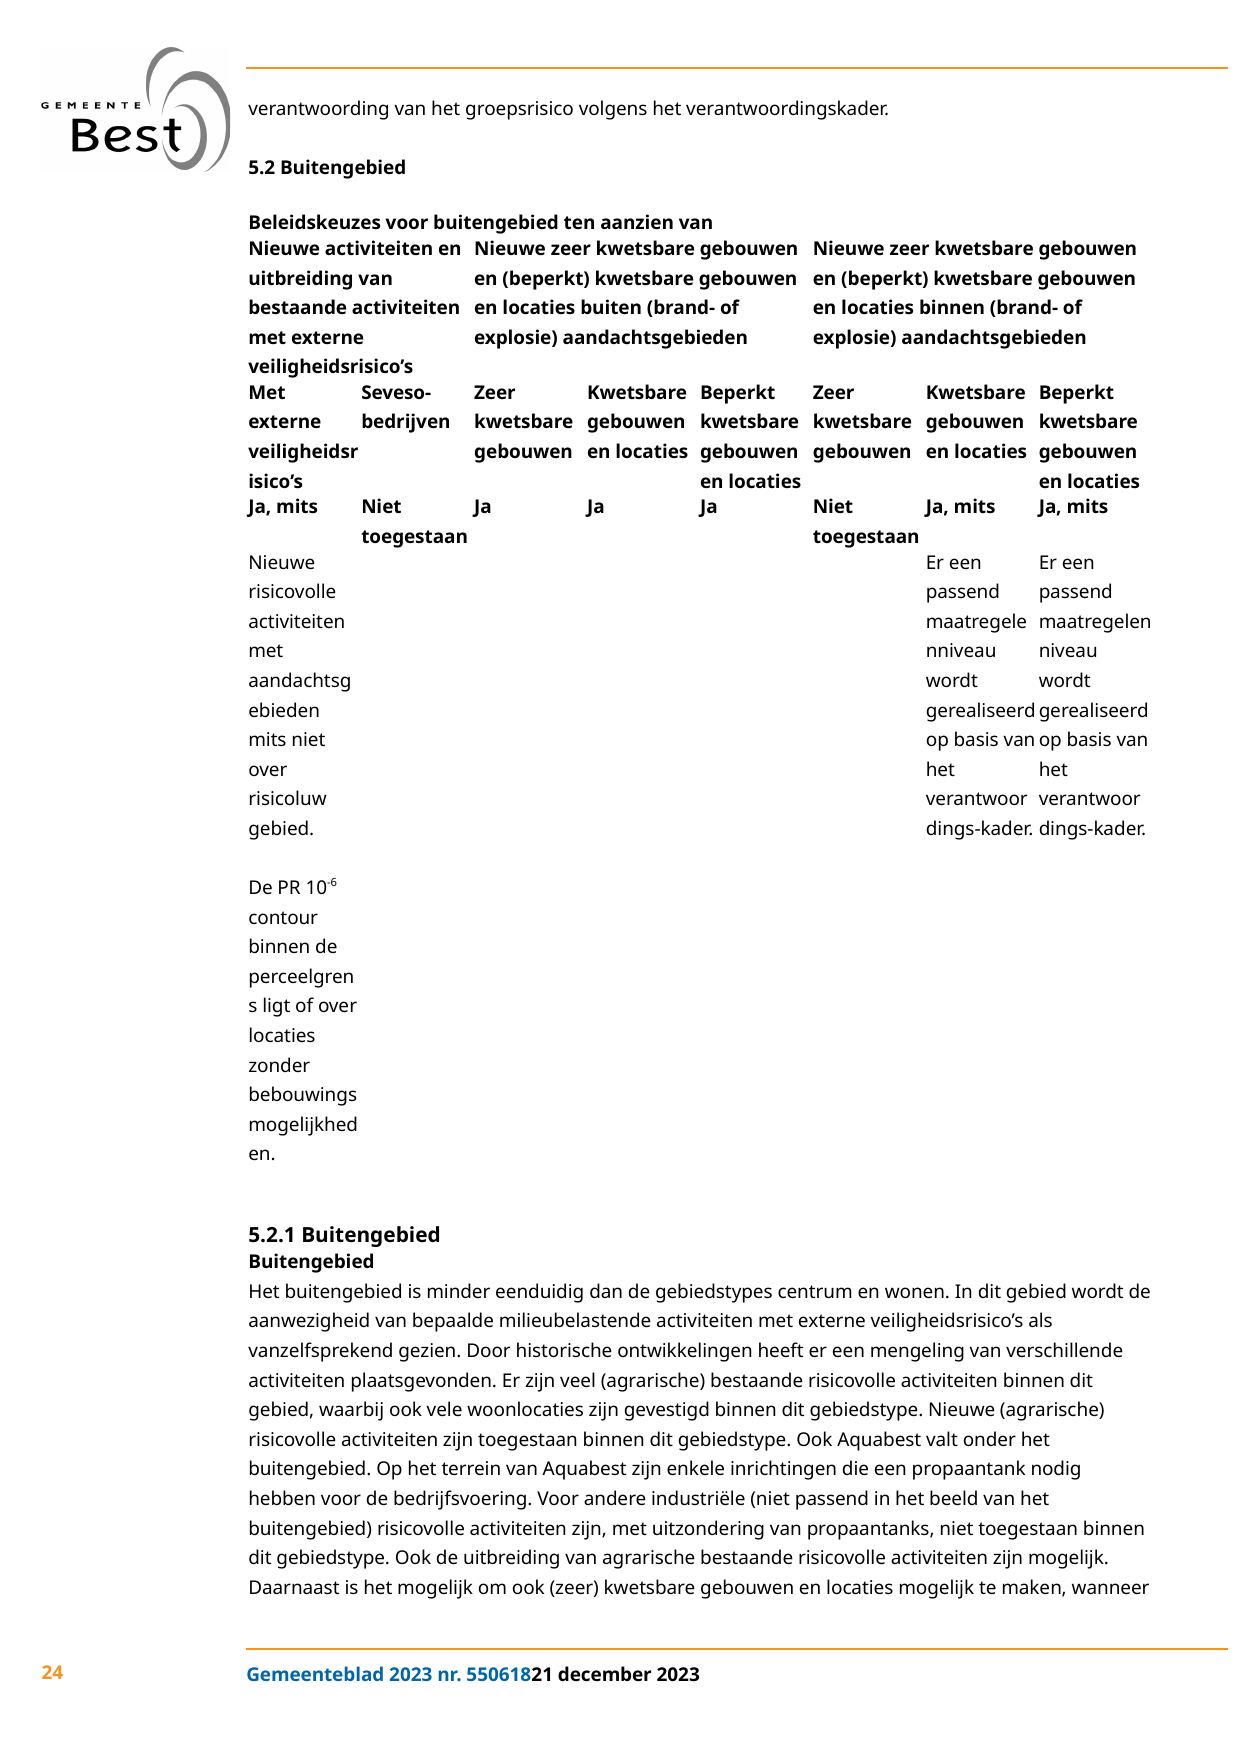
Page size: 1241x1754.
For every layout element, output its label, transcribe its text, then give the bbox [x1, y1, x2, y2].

text 5.2.1 Buitengebied [248, 1220, 1152, 1248]
table_cell Ja, mits [1039, 494, 1152, 549]
table_cell [587, 549, 700, 1166]
table_cell Met externe veiligheidsrisico’s [248, 379, 361, 494]
table_cell Beperkt kwetsbare gebouwen en locaties [700, 379, 813, 494]
table_cell Kwetsbare gebouwen en locaties [926, 379, 1038, 494]
picture [41, 47, 231, 172]
table_header Beleidskeuzes voor buitengebied ten aanzien van [248, 209, 1152, 235]
table_cell [813, 549, 926, 1166]
table_cell Kwetsbare gebouwen en locaties [587, 379, 700, 494]
table_cell Zeer kwetsbare gebouwen [813, 379, 926, 494]
text Het buitengebied is minder eenduidig dan de gebiedstypes centrum en wonen. In dit gebied wordt de aanwezigheid van bepaalde milieubelastende activiteiten met externe veiligheidsrisico’s als vanzelfsprekend gezien. Door historische ontwikkelingen heeft er een mengeling van verschillende activiteiten plaatsgevonden. Er zijn veel (agrarische) bestaande risicovolle activiteiten binnen dit gebied, waarbij ook vele woonlocaties zijn gevestigd binnen dit gebiedstype. Nieuwe (agrarische) risicovolle activiteiten zijn toegestaan binnen dit gebiedstype. Ook Aquabest valt onder het buitengebied. Op het terrein van Aquabest zijn enkele inrichtingen die een propaantank nodig hebben voor de bedrijfsvoering. Voor andere industriële (niet passend in het beeld van het buitengebied) risicovolle activiteiten zijn, met uitzondering van propaantanks, niet toegestaan binnen dit gebiedstype. Ook de uitbreiding van agrarische bestaande risicovolle activiteiten zijn mogelijk. Daarnaast is het mogelijk om ook (zeer) kwetsbare gebouwen en locaties mogelijk te maken, wanneer [248, 1278, 1152, 1599]
table_cell Ja [474, 494, 587, 549]
table_cell Ja, mits [248, 494, 361, 549]
table_cell Nieuwe risicovolle activiteiten met aandachtsgebieden mits niet over risicoluw gebied. De PR 10-6 contour binnen de perceelgrens ligt of over locaties zonder bebouwingsmogelijkheden. [248, 549, 361, 1166]
table_cell [700, 549, 813, 1166]
table_cell Zeer kwetsbare gebouwen [474, 379, 587, 494]
table_cell Niet toegestaan [813, 494, 926, 549]
table_cell Seveso-bedrijven [361, 379, 474, 494]
table_cell Er een passend maatregelenniveau wordt gerealiseerd op basis van het verantwoordings-kader. [926, 549, 1038, 1166]
text 5.2 Buitengebied [248, 154, 1152, 180]
table_cell [474, 549, 587, 1166]
table_cell Nieuwe zeer kwetsbare gebouwen en (beperkt) kwetsbare gebouwen en locaties binnen (brand- of explosie) aandachtsgebieden [813, 235, 1152, 379]
text Buitengebied [248, 1248, 1152, 1274]
table_cell Ja [587, 494, 700, 549]
table_cell Beperkt kwetsbare gebouwen en locaties [1039, 379, 1152, 494]
table_cell Ja, mits [926, 494, 1038, 549]
table_cell [361, 549, 474, 1166]
text verantwoording van het groepsrisico volgens het verantwoordingskader. [248, 95, 1152, 121]
table_cell Nieuwe zeer kwetsbare gebouwen en (beperkt) kwetsbare gebouwen en locaties buiten (brand- of explosie) aandachtsgebieden [474, 235, 813, 379]
table_cell Ja [700, 494, 813, 549]
table_cell Er een passend maatregelenniveau wordt gerealiseerd op basis van het verantwoordings-kader. [1039, 549, 1152, 1166]
table_cell Niet toegestaan [361, 494, 474, 549]
table_cell Nieuwe activiteiten en uitbreiding van bestaande activiteiten met externe veiligheidsrisico’s [248, 235, 474, 379]
